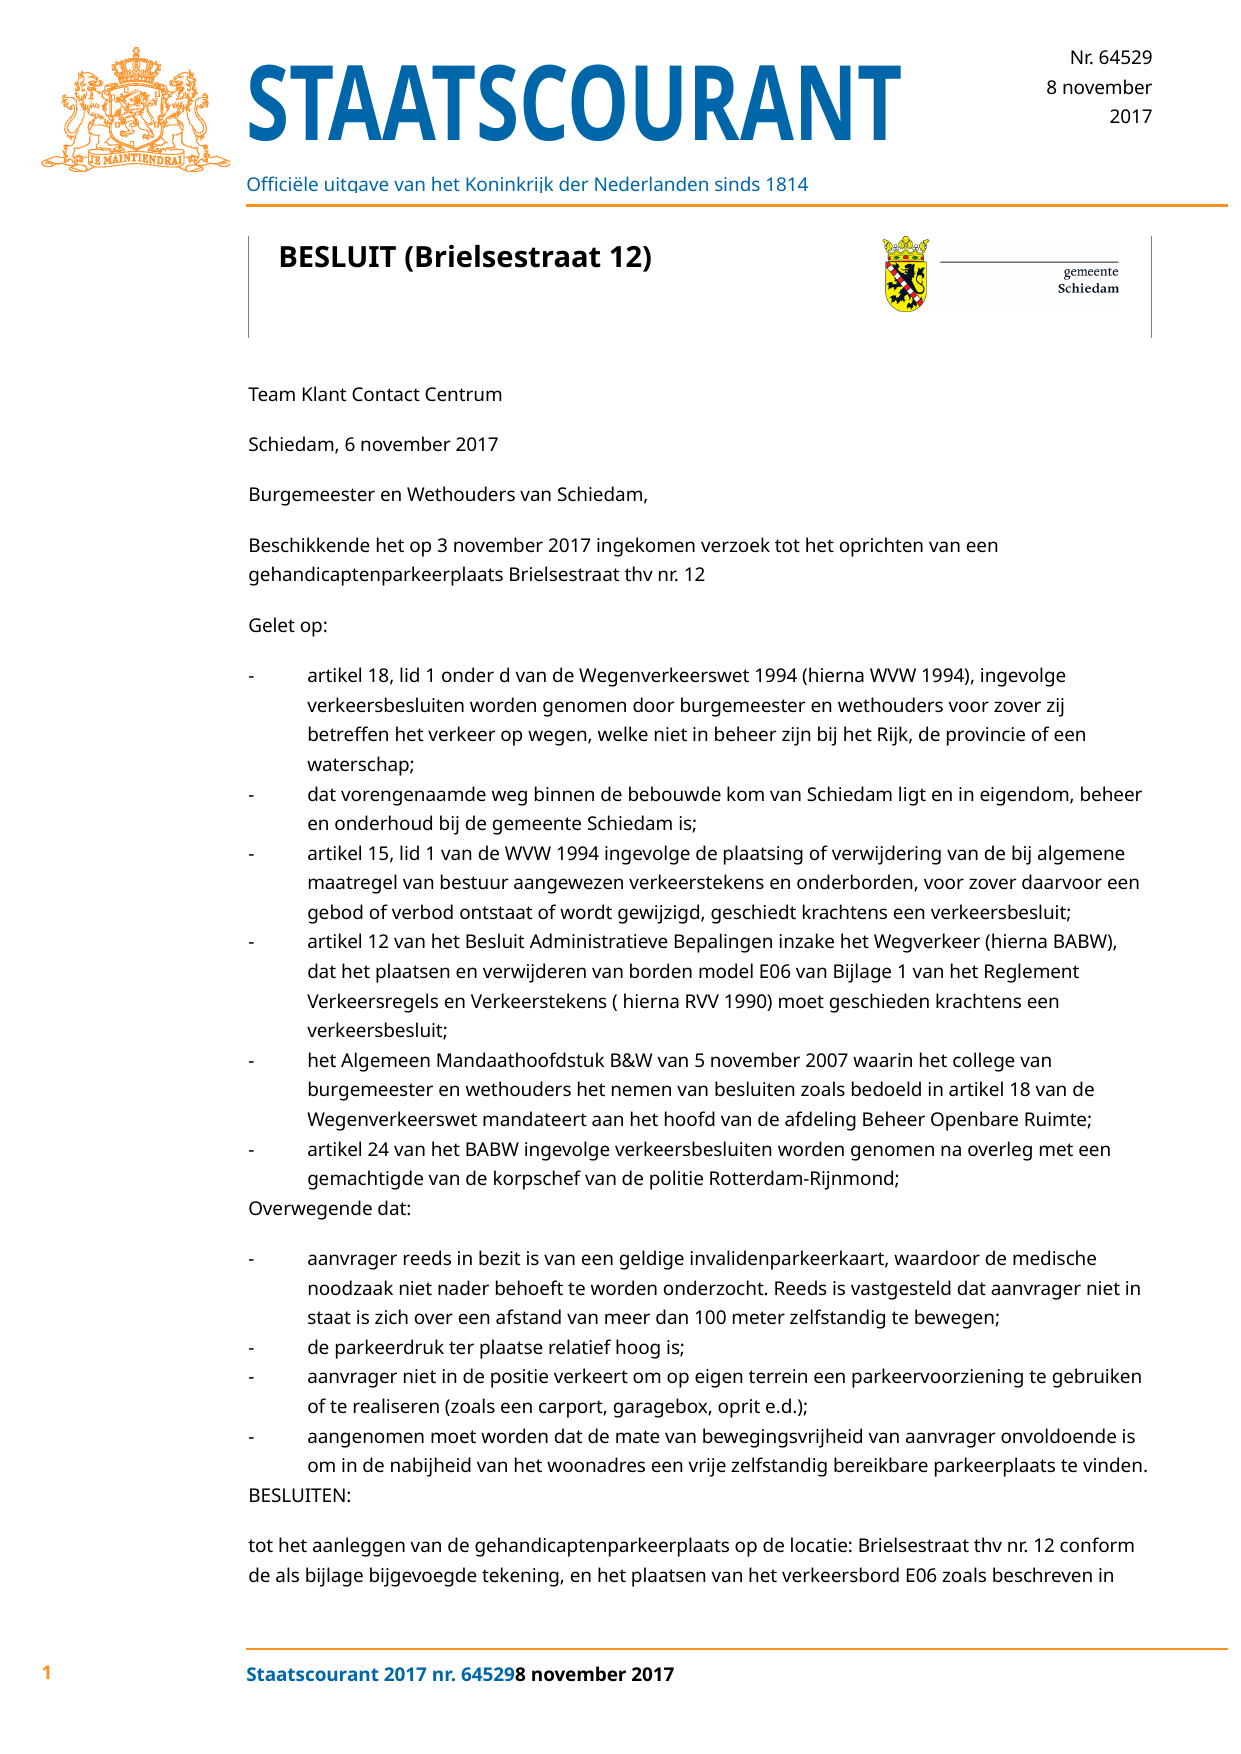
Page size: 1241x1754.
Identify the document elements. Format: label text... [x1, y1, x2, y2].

list aanvrager niet in de positie verkeert om op eigen terrein een parkeervoorziening te gebruiken of te realiseren (zoals een carport, garagebox, oprit e.d.); [248, 1364, 1152, 1419]
list aangenomen moet worden dat de mate van bewegingsvrijheid van aanvrager onvoldoende is om in de nabijheid van het woonadres een vrije zelfstandig bereikbare parkeerplaats te vinden. [248, 1423, 1152, 1478]
table_header [850, 236, 1151, 338]
text Beschikkende het op 3 november 2017 ingekomen verzoek tot het oprichten van een gehandicaptenparkeerplaats Brielsestraat thv nr. 12 [248, 532, 1152, 587]
list artikel 15, lid 1 van de WVW 1994 ingevolge de plaatsing of verwijdering van de bij algemene maatregel van bestuur aangewezen verkeerstekens en onderborden, voor zover daarvoor een gebod of verbod ontstaat of wordt gewijzigd, geschiedt krachtens een verkeersbesluit; [248, 840, 1152, 925]
picture [882, 236, 1119, 312]
text Schiedam, 6 november 2017 [248, 431, 1152, 457]
list artikel 18, lid 1 onder d van de Wegenverkeerswet 1994 (hierna WVW 1994), ingevolge verkeersbesluiten worden genomen door burgemeester en wethouders voor zover zij betreffen het verkeer op wegen, welke niet in beheer zijn bij het Rijk, de provincie of een waterschap; [248, 662, 1152, 777]
list het Algemeen Mandaathoofdstuk B&W van 5 november 2007 waarin het college van burgemeester en wethouders het nemen van besluiten zoals bedoeld in artikel 18 van de Wegenverkeerswet mandateert aan het hoofd van de afdeling Beheer Openbare Ruimte; [248, 1047, 1152, 1132]
list aanvrager reeds in bezit is van een geldige invalidenparkeerkaart, waardoor de medische noodzaak niet nader behoeft te worden onderzocht. Reeds is vastgesteld dat aanvrager niet in staat is zich over een afstand van meer dan 100 meter zelfstandig te bewegen; [248, 1245, 1152, 1330]
text tot het aanleggen van de gehandicaptenparkeerplaats op de locatie: Brielsestraat thv nr. 12 conform de als bijlage bijgevoegde tekening, en het plaatsen van het verkeersbord E06 zoals beschreven in [248, 1532, 1152, 1588]
text Burgemeester en Wethouders van Schiedam, [248, 482, 1152, 507]
picture [41, 47, 231, 172]
table_header BESLUIT (Brielsestraat 12) [249, 236, 850, 338]
list de parkeerdruk ter plaatse relatief hoog is; [248, 1334, 1152, 1360]
text Overwegende dat: [248, 1195, 1152, 1221]
text BESLUITEN: [248, 1482, 1152, 1508]
text Gelet op: [248, 612, 1152, 638]
list dat vorengenaamde weg binnen de bebouwde kom van Schiedam ligt en in eigendom, beheer en onderhoud bij de gemeente Schiedam is; [248, 781, 1152, 836]
list artikel 24 van het BABW ingevolge verkeersbesluiten worden genomen na overleg met een gemachtigde van de korpschef van de politie Rotterdam-Rijnmond; [248, 1136, 1152, 1191]
list artikel 12 van het Besluit Administratieve Bepalingen inzake het Wegverkeer (hierna BABW), dat het plaatsen en verwijderen van borden model E06 van Bijlage 1 van het Reglement Verkeersregels en Verkeerstekens ( hierna RVV 1990) moet geschieden krachtens een verkeersbesluit; [248, 929, 1152, 1043]
text Team Klant Contact Centrum [248, 381, 1152, 406]
